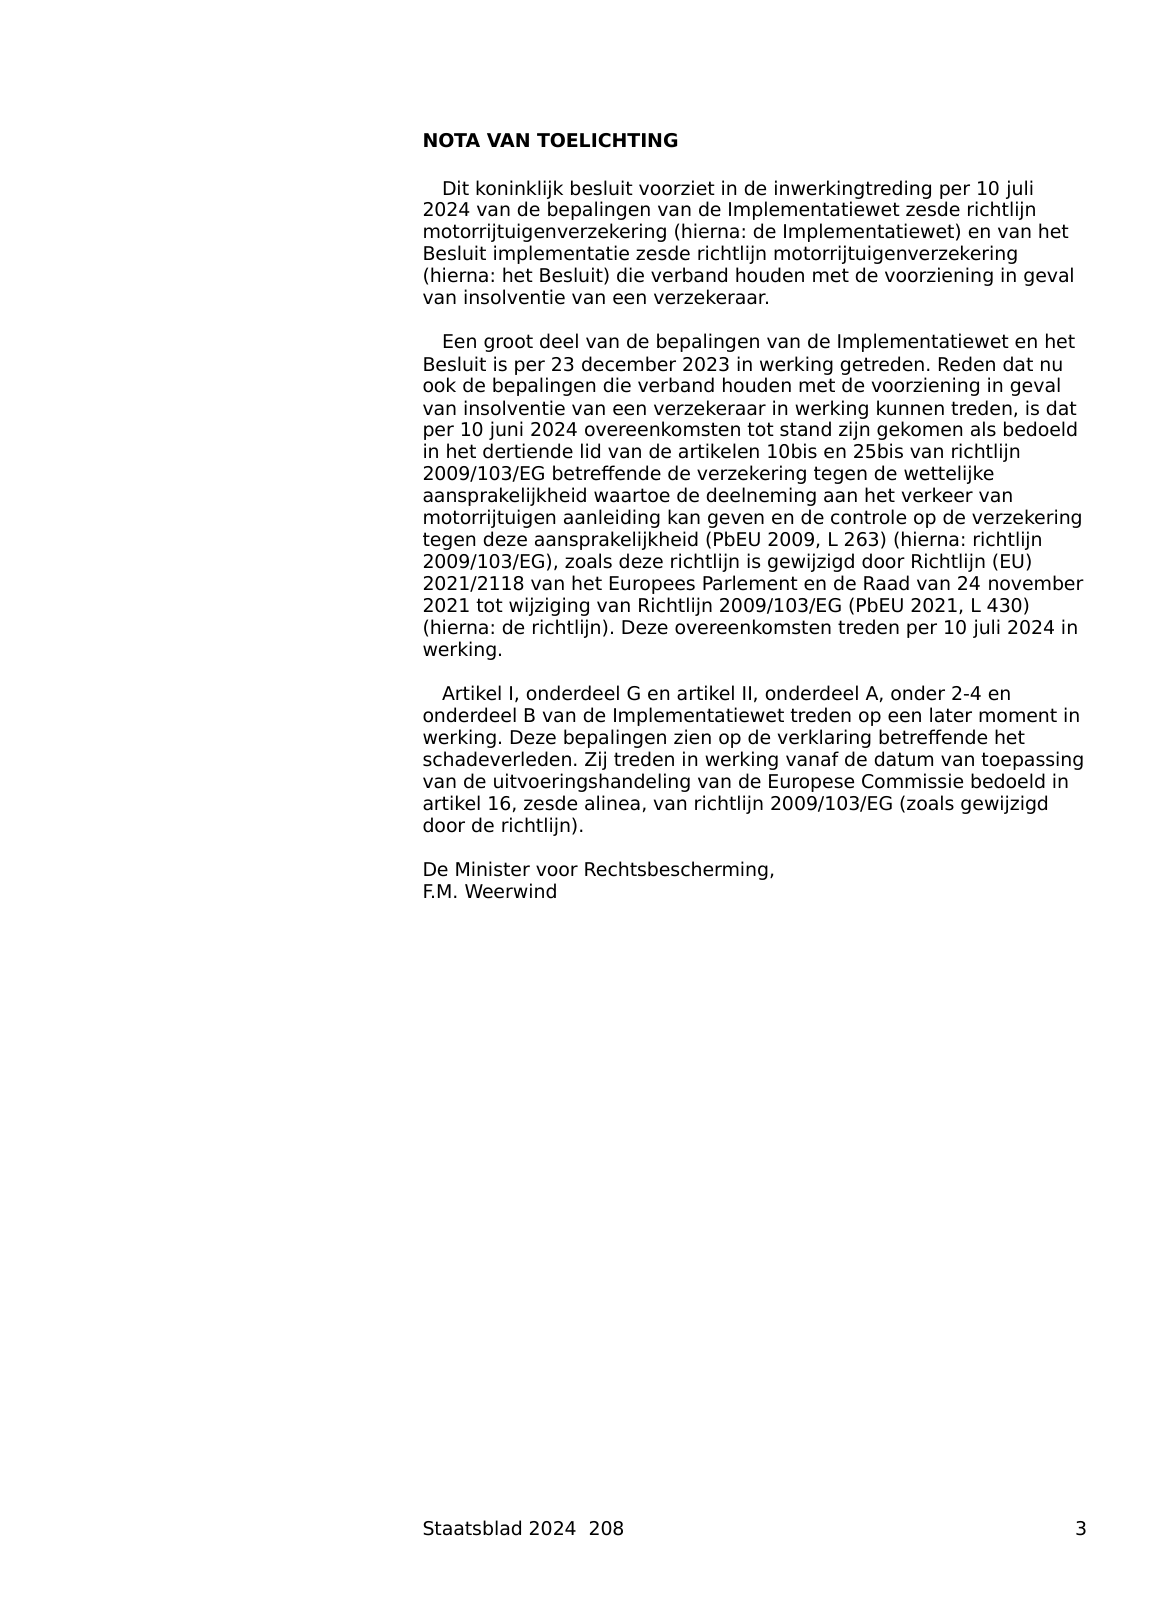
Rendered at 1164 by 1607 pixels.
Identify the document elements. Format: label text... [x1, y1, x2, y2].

text Artikel I, onderdeel G en artikel II, onderdeel A, onder 2-4 en onderdeel B van de Implementatiewet treden op een later moment in werking. Deze bepalingen zien op de verklaring betreffende het schadeverleden. Zij treden in werking vanaf de datum van toepassing van de uitvoeringshandeling van de Europese Commissie bedoeld in artikel 16, zesde alinea, van richtlijn 2009/103/EG (zoals gewijzigd door de richtlijn). [422, 683, 1087, 837]
subtitle NOTA VAN TOELICHTING [422, 130, 1087, 152]
text Een groot deel van de bepalingen van de Implementatiewet en het Besluit is per 23 december 2023 in werking getreden. Reden dat nu ook de bepalingen die verband houden met de voorziening in geval van insolventie van een verzekeraar in werking kunnen treden, is dat per 10 juni 2024 overeenkomsten tot stand zijn gekomen als bedoeld in het dertiende lid van de artikelen 10bis en 25bis van richtlijn 2009/103/EG betreffende de verzekering tegen de wettelijke aansprakelijkheid waartoe de deelneming aan het verkeer van motorrijtuigen aanleiding kan geven en de controle op de verzekering tegen deze aansprakelijkheid (PbEU 2009, L 263) (hierna: richtlijn 2009/103/EG), zoals deze richtlijn is gewijzigd door Richtlijn (EU) 2021/2118 van het Europees Parlement en de Raad van 24 november 2021 tot wijziging van Richtlijn 2009/103/EG (PbEU 2021, L 430) (hierna: de richtlijn). Deze overeenkomsten treden per 10 juli 2024 in werking. [422, 331, 1087, 661]
text De Minister voor Rechtsbescherming, F.M. Weerwind [422, 859, 1087, 903]
text Dit koninklijk besluit voorziet in de inwerkingtreding per 10 juli 2024 van de bepalingen van de Implementatiewet zesde richtlijn motorrijtuigenverzekering (hierna: de Implementatiewet) en van het Besluit implementatie zesde richtlijn motorrijtuigenverzekering (hierna: het Besluit) die verband houden met de voorziening in geval van insolventie van een verzekeraar. [422, 177, 1087, 309]
